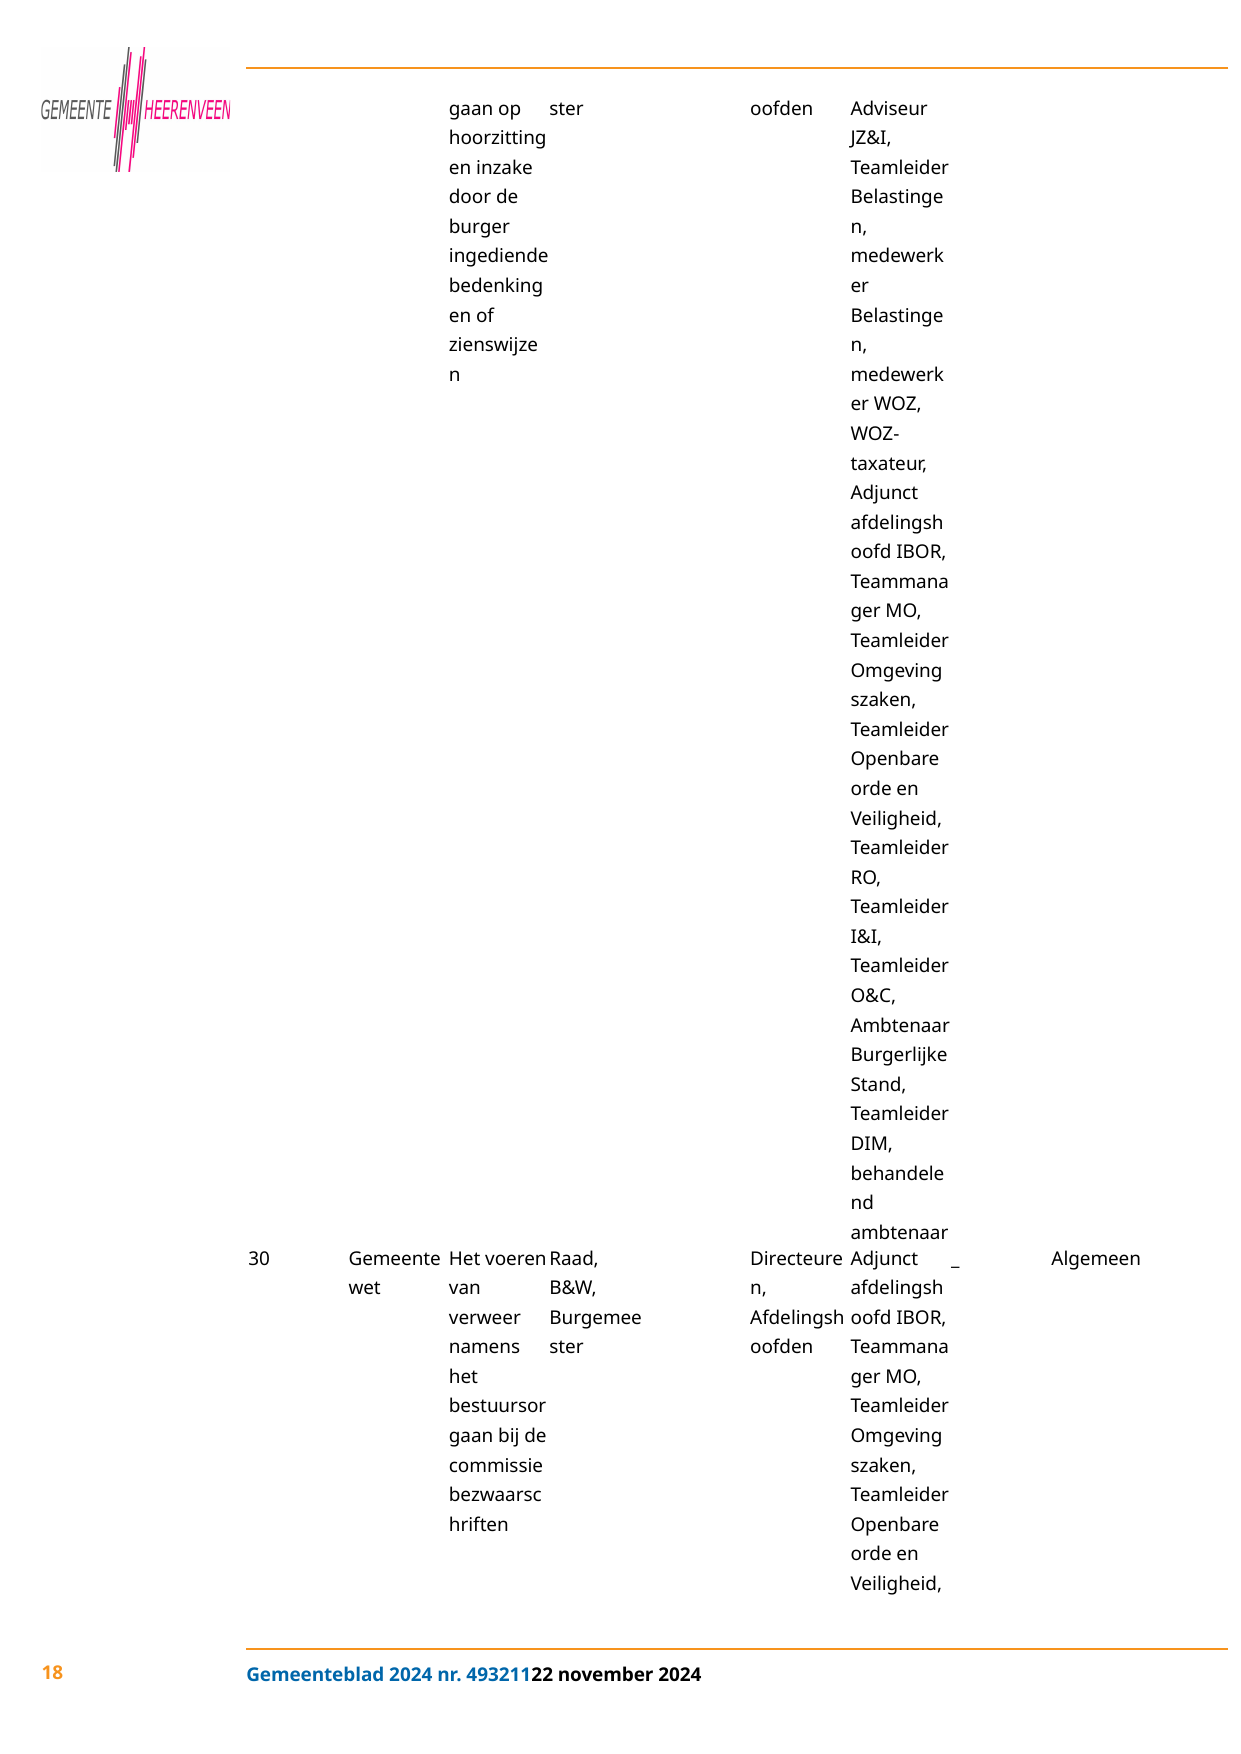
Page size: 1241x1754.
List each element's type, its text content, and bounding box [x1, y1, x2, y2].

table_cell Raad, B&W, Burgemeester [549, 1245, 649, 1596]
table_cell _ [951, 1245, 1051, 1596]
table_cell Directeuren, Afdelingshoofden [750, 1245, 850, 1596]
table_cell oofden [750, 95, 850, 1245]
table_cell [951, 95, 1051, 1245]
table_cell [650, 1245, 750, 1596]
table_cell 30 [248, 1245, 348, 1596]
table_cell [1051, 95, 1152, 1245]
table_cell Adjunct afdelingshoofd IBOR, Teammanager MO, Teamleider Omgevingszaken, Teamleider Openbare orde en Veiligheid, [850, 1245, 951, 1596]
table_cell Adviseur JZ&I, Teamleider Belastingen, medewerker Belastingen, medewerker WOZ, WOZ-taxateur, Adjunct afdelingshoofd IBOR, Teammanager MO, Teamleider Omgevingszaken, Teamleider Openbare orde en Veiligheid, Teamleider RO, Teamleider I&I, Teamleider O&C, Ambtenaar Burgerlijke Stand, Teamleider DIM, behandelend ambtenaar [850, 95, 951, 1245]
table_cell Algemeen [1051, 1245, 1152, 1596]
table_cell [248, 95, 348, 1245]
table_cell Gemeentewet [348, 1245, 449, 1596]
table_cell ster [549, 95, 649, 1245]
table_cell Het voeren van verweer namens het bestuursorgaan bij de commissie bezwaarschriften [449, 1245, 549, 1596]
picture [41, 47, 231, 172]
table_cell [650, 95, 750, 1245]
table_cell gaan op hoorzittingen inzake door de burger ingediende bedenkingen of zienswijzen [449, 95, 549, 1245]
table_cell [348, 95, 449, 1245]
